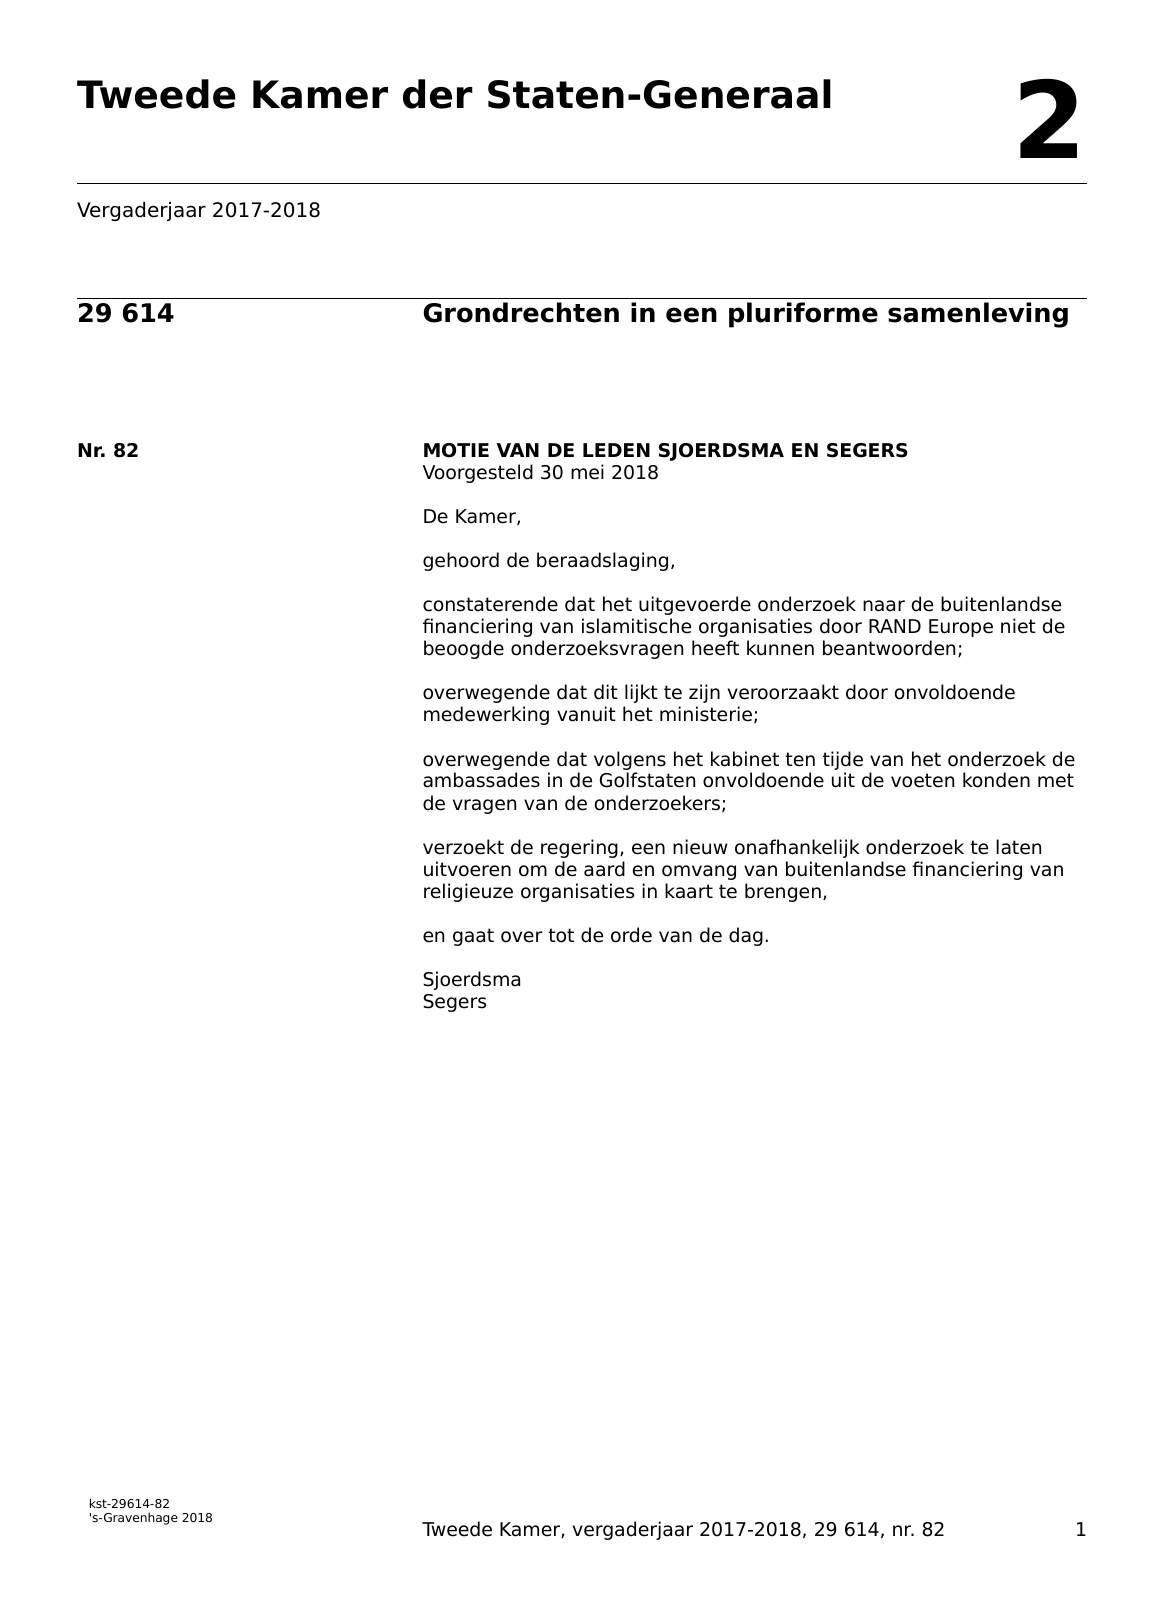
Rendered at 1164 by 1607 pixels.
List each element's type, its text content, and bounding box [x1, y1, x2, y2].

text Segers [422, 991, 1087, 1013]
text Sjoerdsma [422, 969, 1087, 991]
table_header Tweede Kamer der Staten-Generaal [77, 59, 886, 183]
text constaterende dat het uitgevoerde onderzoek naar de buitenlandse financiering van islamitische organisaties door RAND Europe niet de beoogde onderzoeksvragen heeft kunnen beantwoorden; [422, 594, 1087, 660]
text gehoord de beraadslaging, [422, 550, 1087, 572]
text en gaat over tot de orde van de dag. [422, 925, 1087, 947]
text overwegende dat volgens het kabinet ten tijde van het onderzoek de ambassades in de Golfstaten onvoldoende uit de voeten konden met de vragen van de onderzoekers; [422, 748, 1087, 814]
text 's-Gravenhage 2018 [88, 1511, 323, 1525]
table_cell Vergaderjaar 2017-2018 [77, 184, 1087, 298]
subtitle Nr. 82 MOTIE VAN DE LEDEN SJOERDSMA EN SEGERS [77, 440, 1087, 462]
table_header 2 [886, 59, 1087, 183]
text overwegende dat dit lijkt te zijn veroorzaakt door onvoldoende medewerking vanuit het ministerie; [422, 682, 1087, 726]
text verzoekt de regering, een nieuw onafhankelijk onderzoek te laten uitvoeren om de aard en omvang van buitenlandse financiering van religieuze organisaties in kaart te brengen, [422, 837, 1087, 902]
text kst-29614-82 [88, 1497, 323, 1511]
text Voorgesteld 30 mei 2018 [422, 462, 1087, 484]
subtitle 29 614 Grondrechten in een pluriforme samenleving [77, 299, 1087, 329]
text De Kamer, [422, 506, 1087, 528]
